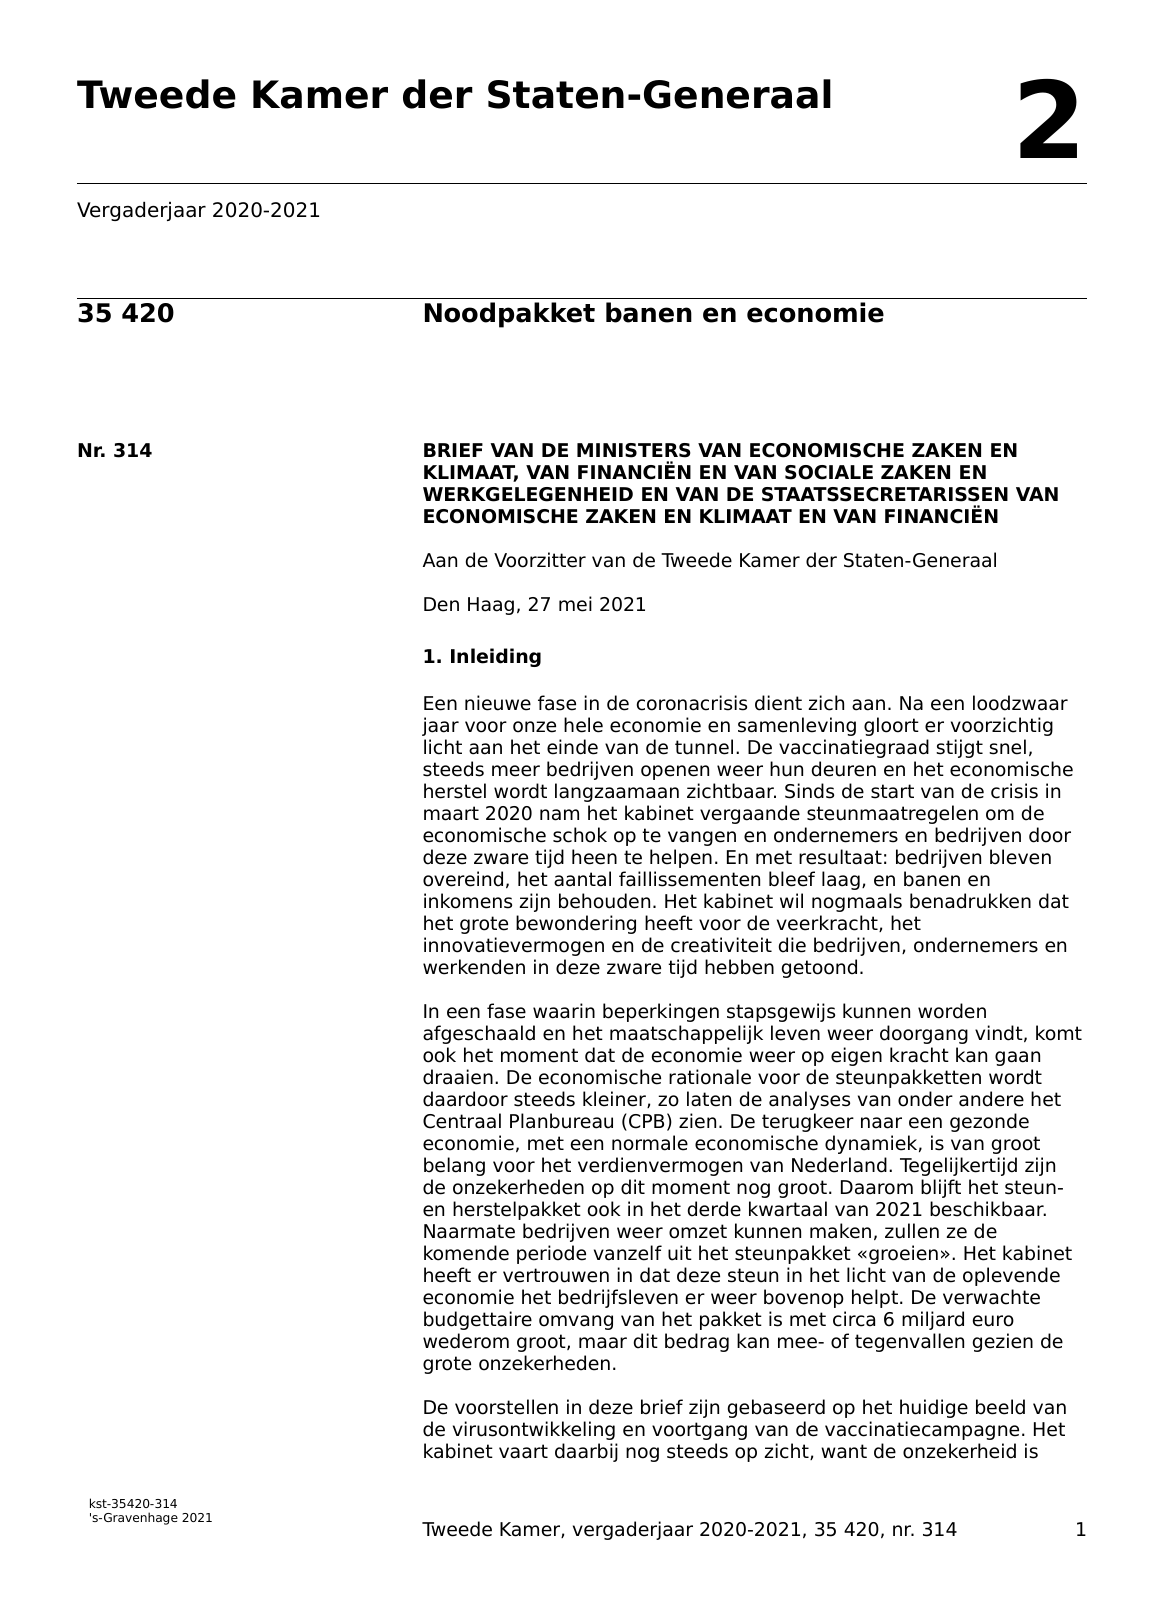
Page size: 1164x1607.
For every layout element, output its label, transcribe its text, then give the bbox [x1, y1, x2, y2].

subtitle 35 420 Noodpakket banen en economie [77, 299, 1087, 329]
table_header 2 [886, 59, 1087, 183]
table_cell Vergaderjaar 2020-2021 [77, 184, 1087, 298]
text kst-35420-314 [88, 1497, 323, 1511]
text 's-Gravenhage 2021 [88, 1511, 323, 1525]
table_header Tweede Kamer der Staten-Generaal [77, 59, 886, 183]
text De voorstellen in deze brief zijn gebaseerd op het huidige beeld van de virusontwikkeling en voortgang van de vaccinatiecampagne. Het kabinet vaart daarbij nog steeds op zicht, want de onzekerheid is [422, 1397, 1087, 1463]
text Aan de Voorzitter van de Tweede Kamer der Staten-Generaal [422, 550, 1087, 572]
subtitle Nr. 314 BRIEF VAN DE MINISTERS VAN ECONOMISCHE ZAKEN EN KLIMAAT, VAN FINANCIËN EN VAN SOCIALE ZAKEN EN WERKGELEGENHEID EN VAN DE STAATSSECRETARISSEN VAN ECONOMISCHE ZAKEN EN KLIMAAT EN VAN FINANCIËN [77, 440, 1087, 528]
text In een fase waarin beperkingen stapsgewijs kunnen worden afgeschaald en het maatschappelijk leven weer doorgang vindt, komt ook het moment dat de economie weer op eigen kracht kan gaan draaien. De economische rationale voor de steunpakketten wordt daardoor steeds kleiner, zo laten de analyses van onder andere het Centraal Planbureau (CPB) zien. De terugkeer naar een gezonde economie, met een normale economische dynamiek, is van groot belang voor het verdienvermogen van Nederland. Tegelijkertijd zijn de onzekerheden op dit moment nog groot. Daarom blijft het steun- en herstelpakket ook in het derde kwartaal van 2021 beschikbaar. Naarmate bedrijven weer omzet kunnen maken, zullen ze de komende periode vanzelf uit het steunpakket «groeien». Het kabinet heeft er vertrouwen in dat deze steun in het licht van de oplevende economie het bedrijfsleven er weer bovenop helpt. De verwachte budgettaire omvang van het pakket is met circa 6 miljard euro wederom groot, maar dit bedrag kan mee- of tegenvallen gezien de grote onzekerheden. [422, 1001, 1087, 1374]
subtitle 1. Inleiding [422, 646, 1087, 668]
text Een nieuwe fase in de coronacrisis dient zich aan. Na een loodzwaar jaar voor onze hele economie en samenleving gloort er voorzichtig licht aan het einde van de tunnel. De vaccinatiegraad stijgt snel, steeds meer bedrijven openen weer hun deuren en het economische herstel wordt langzaamaan zichtbaar. Sinds de start van de crisis in maart 2020 nam het kabinet vergaande steunmaatregelen om de economische schok op te vangen en ondernemers en bedrijven door deze zware tijd heen te helpen. En met resultaat: bedrijven bleven overeind, het aantal faillissementen bleef laag, en banen en inkomens zijn behouden. Het kabinet wil nogmaals benadrukken dat het grote bewondering heeft voor de veerkracht, het innovatievermogen en de creativiteit die bedrijven, ondernemers en werkenden in deze zware tijd hebben getoond. [422, 693, 1087, 979]
text Den Haag, 27 mei 2021 [422, 594, 1087, 616]
